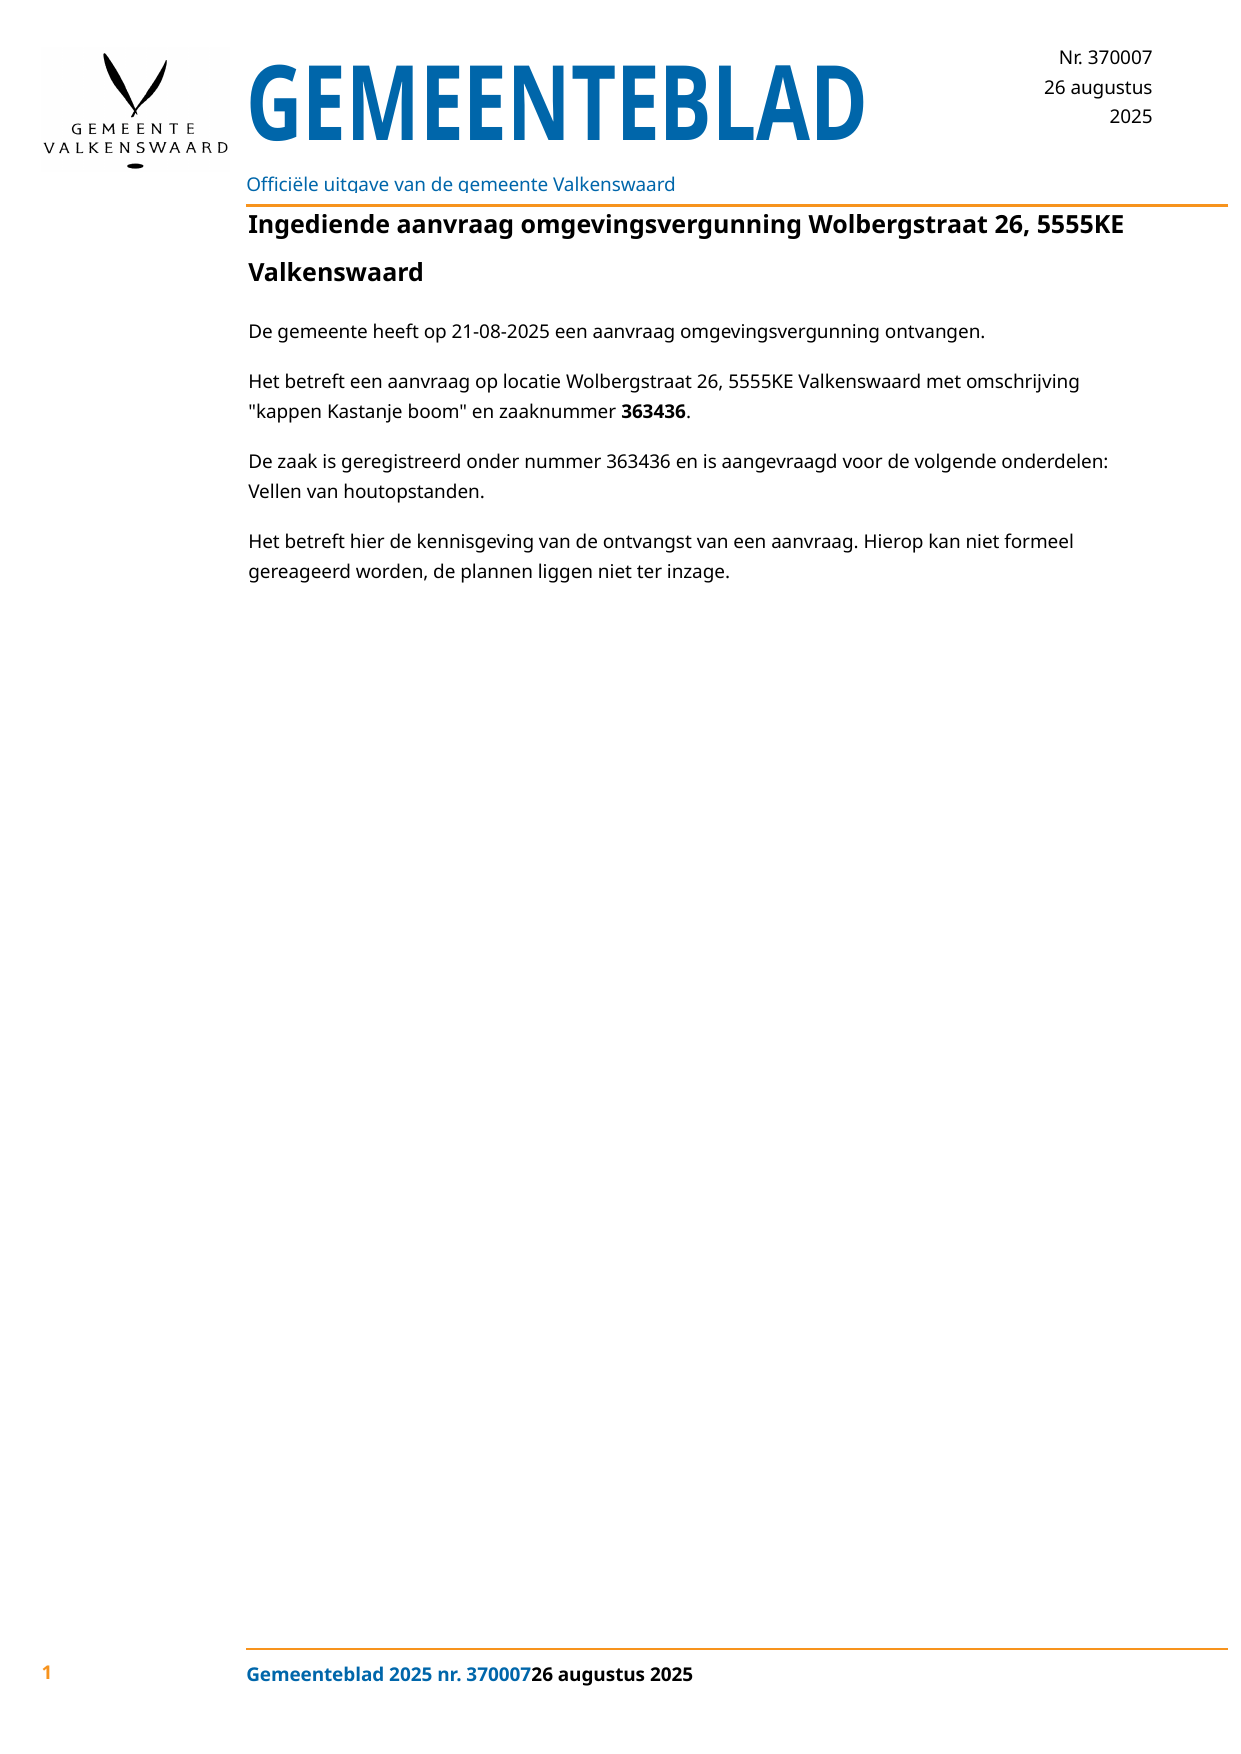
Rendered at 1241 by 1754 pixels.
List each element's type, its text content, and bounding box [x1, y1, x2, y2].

text Het betreft hier de kennisgeving van de ontvangst van een aanvraag. Hierop kan niet formeel gereageerd worden, de plannen liggen niet ter inzage. [248, 528, 1152, 584]
text De zaak is geregistreerd onder nummer 363436 en is aangevraagd voor de volgende onderdelen: Vellen van houtopstanden. [248, 448, 1152, 504]
text Ingediende aanvraag omgevingsvergunning Wolbergstraat 26, 5555KE Valkenswaard [248, 207, 1152, 288]
text De gemeente heeft op 21-08-2025 een aanvraag omgevingsvergunning ontvangen. [248, 318, 1152, 344]
text Het betreft een aanvraag op locatie Wolbergstraat 26, 5555KE Valkenswaard met omschrijving "kappen Kastanje boom" en zaaknummer 363436. [248, 368, 1152, 424]
picture [41, 47, 231, 172]
